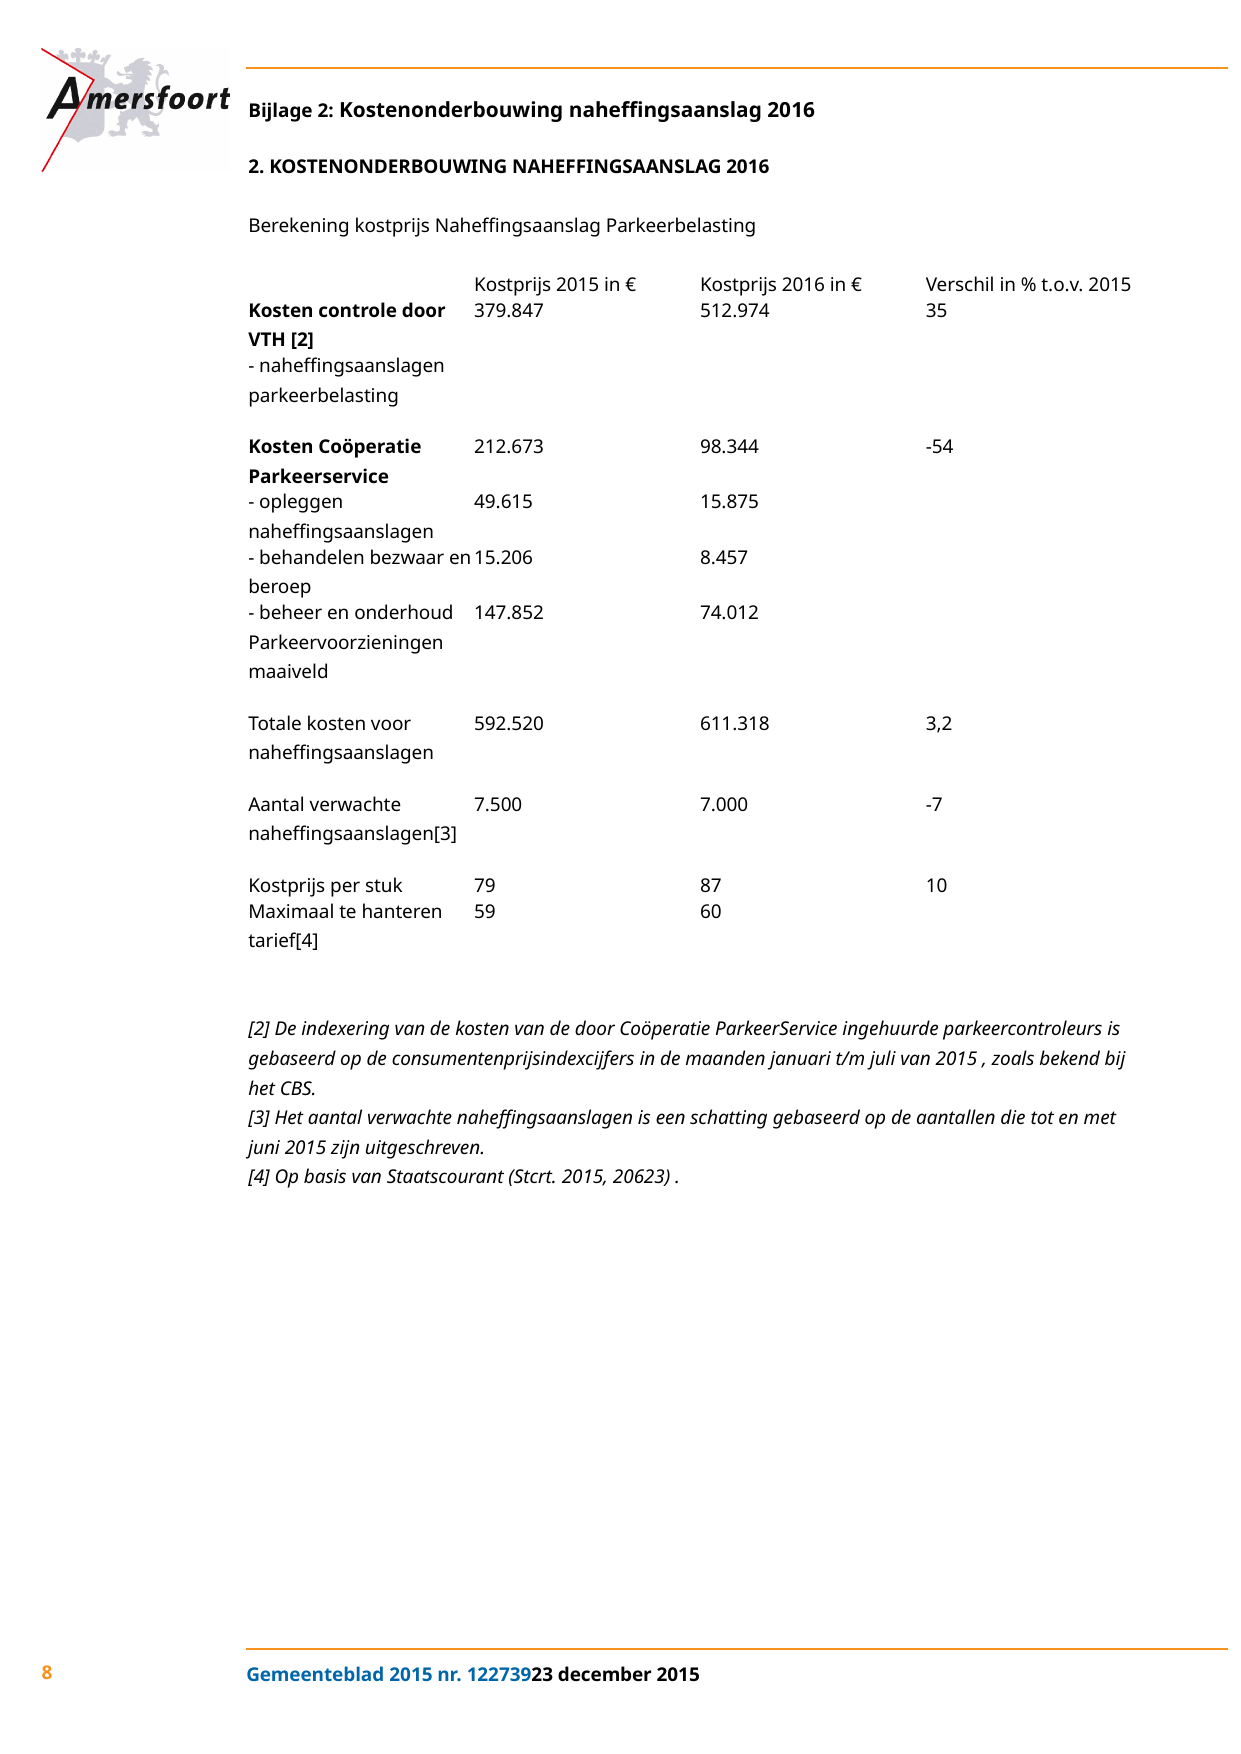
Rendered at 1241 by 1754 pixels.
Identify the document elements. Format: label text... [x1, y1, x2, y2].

table_cell 592.520 [474, 710, 700, 765]
table_header Verschil in % t.o.v. 2015 [926, 271, 1152, 297]
table_cell [474, 765, 700, 791]
table_cell 49.615 [474, 489, 700, 544]
table_cell [926, 846, 1152, 872]
text Bijlage 2: Kostenonderbouwing naheffingsaanslag 2016 [248, 95, 1152, 123]
table_cell 59 [474, 898, 700, 953]
table_cell [700, 408, 926, 433]
table_cell [926, 684, 1152, 710]
table_cell 512.974 [700, 297, 926, 352]
table_cell [474, 846, 700, 872]
table_cell [248, 846, 474, 872]
table_cell [926, 408, 1152, 433]
table_cell 7.000 [700, 791, 926, 846]
picture [41, 47, 231, 172]
table_cell [926, 765, 1152, 791]
table_cell [474, 684, 700, 710]
table_cell 60 [700, 898, 926, 953]
table_cell Maximaal te hanteren tarief[4] [248, 898, 474, 953]
table_cell [474, 353, 700, 408]
table_cell [926, 898, 1152, 953]
table_cell 35 [926, 297, 1152, 352]
text 2. KOSTENONDERBOUWING NAHEFFINGSAANSLAG 2016 [248, 153, 1152, 179]
table_cell 7.500 [474, 791, 700, 846]
table_cell Kostprijs per stuk [248, 872, 474, 898]
text Berekening kostprijs Naheffingsaanslag Parkeerbelasting [248, 212, 1152, 238]
table_cell - naheffingsaanslagen parkeerbelasting [248, 353, 474, 408]
table_cell -54 [926, 434, 1152, 489]
table_cell Kosten Coöperatie Parkeerservice [248, 434, 474, 489]
table_cell [248, 765, 474, 791]
table_cell 212.673 [474, 434, 700, 489]
table_cell [248, 684, 474, 710]
text [2] De indexering van de kosten van de door Coöperatie ParkeerService ingehuurde parkeercontroleurs is gebaseerd op de consumentenprijsindexcijfers in de maanden januari t/m juli van 2015 , zoals bekend bij het CBS. [248, 1016, 1152, 1100]
table_cell [926, 489, 1152, 544]
table_cell Kosten controle door VTH [2] [248, 297, 474, 352]
table_cell [700, 684, 926, 710]
table_cell 147.852 [474, 599, 700, 684]
table_cell [248, 408, 474, 433]
table_cell [926, 599, 1152, 684]
table_cell [926, 544, 1152, 599]
table_cell 8.457 [700, 544, 926, 599]
table_cell 98.344 [700, 434, 926, 489]
text [4] Op basis van Staatscourant (Stcrt. 2015, 20623) . [248, 1163, 1152, 1189]
table_cell [700, 846, 926, 872]
table_header [248, 271, 474, 297]
text [3] Het aantal verwachte naheffingsaanslagen is een schatting gebaseerd op de aantallen die tot en met juni 2015 zijn uitgeschreven. [248, 1104, 1152, 1159]
table_cell - opleggen naheffingsaanslagen [248, 489, 474, 544]
table_cell [926, 353, 1152, 408]
table_cell 3,2 [926, 710, 1152, 765]
table_cell Aantal verwachte naheffingsaanslagen[3] [248, 791, 474, 846]
table_cell [700, 353, 926, 408]
table_cell 379.847 [474, 297, 700, 352]
table_cell - behandelen bezwaar en beroep [248, 544, 474, 599]
table_header Kostprijs 2016 in € [700, 271, 926, 297]
table_cell 15.206 [474, 544, 700, 599]
table_cell 87 [700, 872, 926, 898]
table_header Kostprijs 2015 in € [474, 271, 700, 297]
table_cell 79 [474, 872, 700, 898]
table_cell - beheer en onderhoud Parkeervoorzieningen maaiveld [248, 599, 474, 684]
table_cell -7 [926, 791, 1152, 846]
table_cell 15.875 [700, 489, 926, 544]
table_cell [474, 408, 700, 433]
table_cell 10 [926, 872, 1152, 898]
table_cell [700, 765, 926, 791]
table_cell Totale kosten voor naheffingsaanslagen [248, 710, 474, 765]
table_cell 74.012 [700, 599, 926, 684]
table_cell 611.318 [700, 710, 926, 765]
